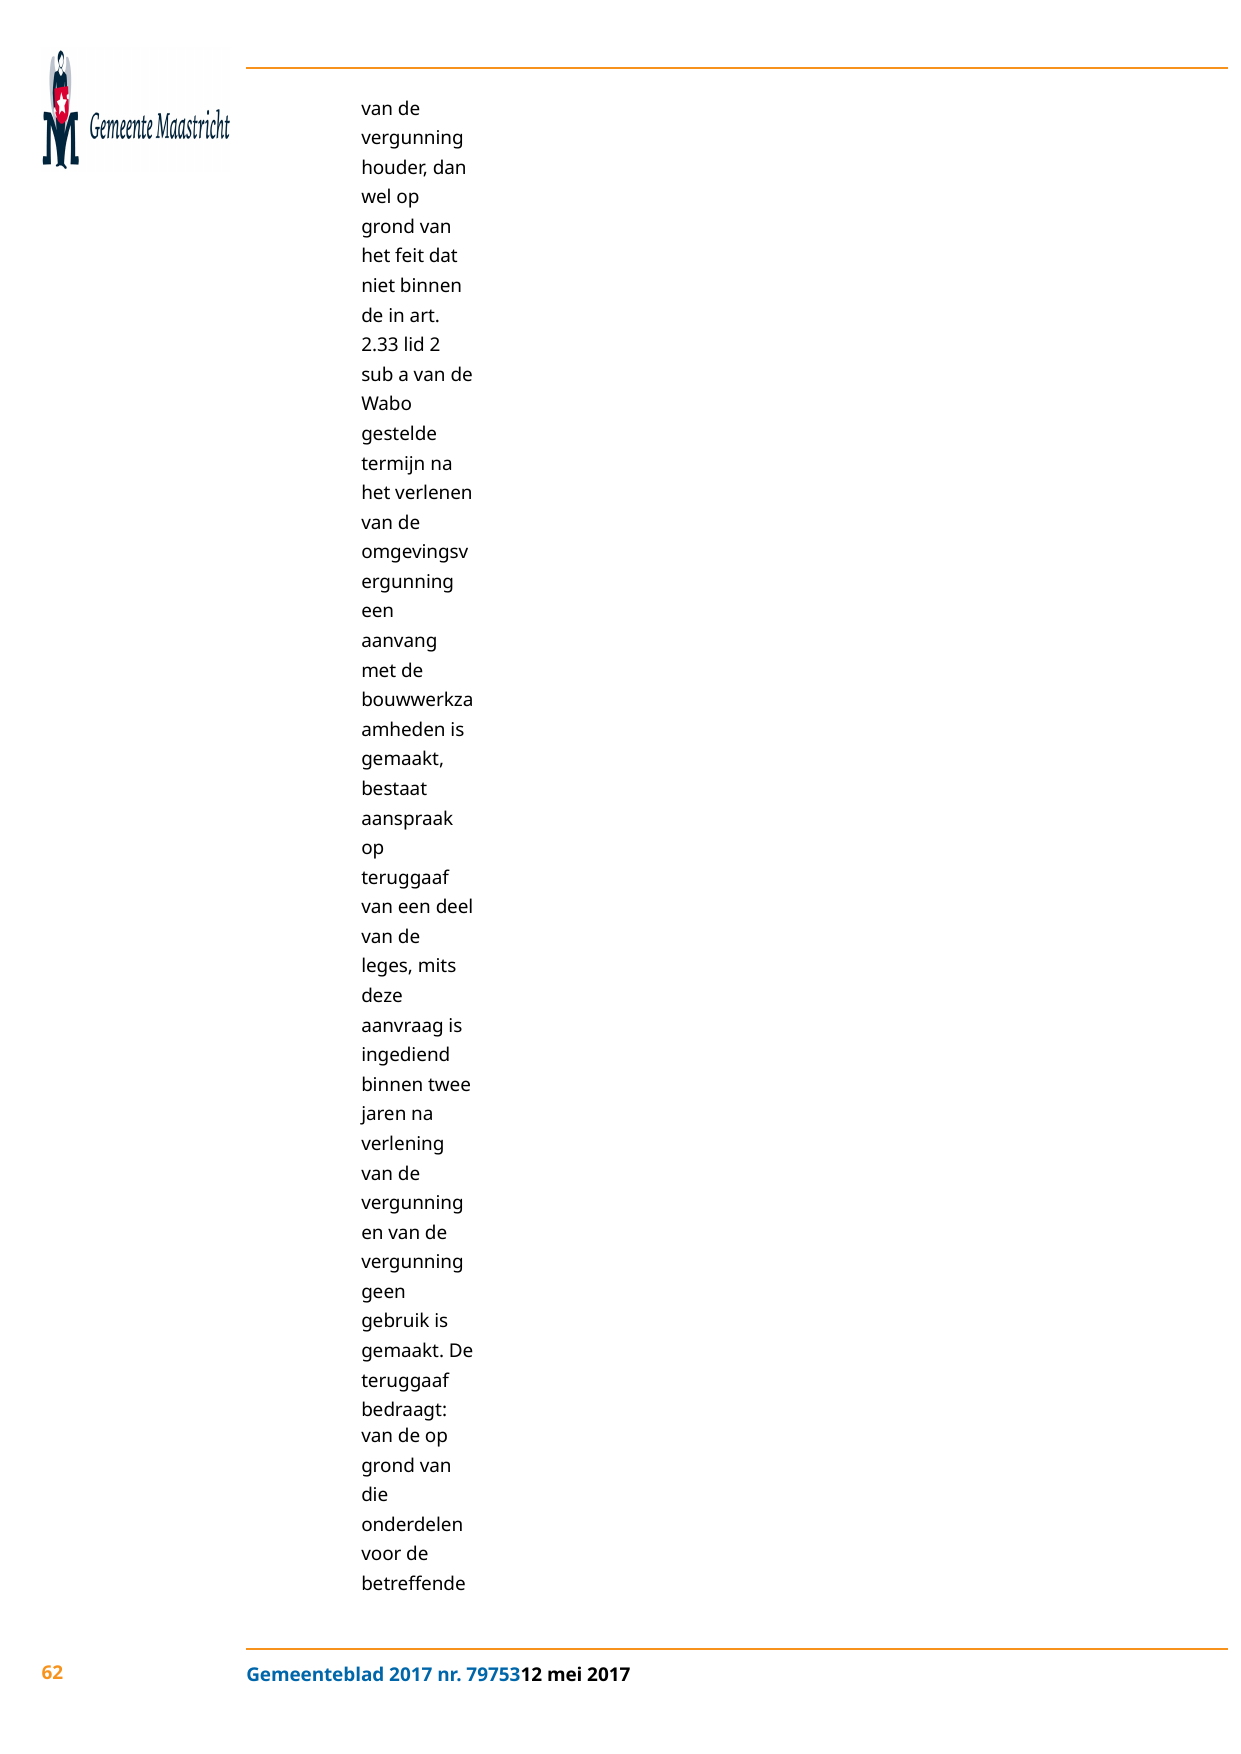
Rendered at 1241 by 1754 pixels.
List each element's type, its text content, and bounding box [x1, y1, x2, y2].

table_cell [248, 95, 361, 1422]
table_cell [587, 95, 700, 1422]
table_cell van de vergunninghouder, dan wel op grond van het feit dat niet binnen de in art. 2.33 lid 2 sub a van de Wabo gestelde termijn na het verlenen van de omgevingsvergunning een aanvang met de bouwwerkzaamheden is gemaakt, bestaat aanspraak op teruggaaf van een deel van de leges, mits deze aanvraag is ingediend binnen twee jaren na verlening van de vergunning en van de vergunning geen gebruik is gemaakt. De teruggaaf bedraagt: [361, 95, 474, 1422]
table_cell [474, 1422, 587, 1596]
table_cell van de op grond van die onderdelen voor de betreffende [361, 1422, 474, 1596]
picture [41, 47, 231, 172]
table_cell [474, 95, 587, 1422]
table_cell [248, 1422, 361, 1596]
